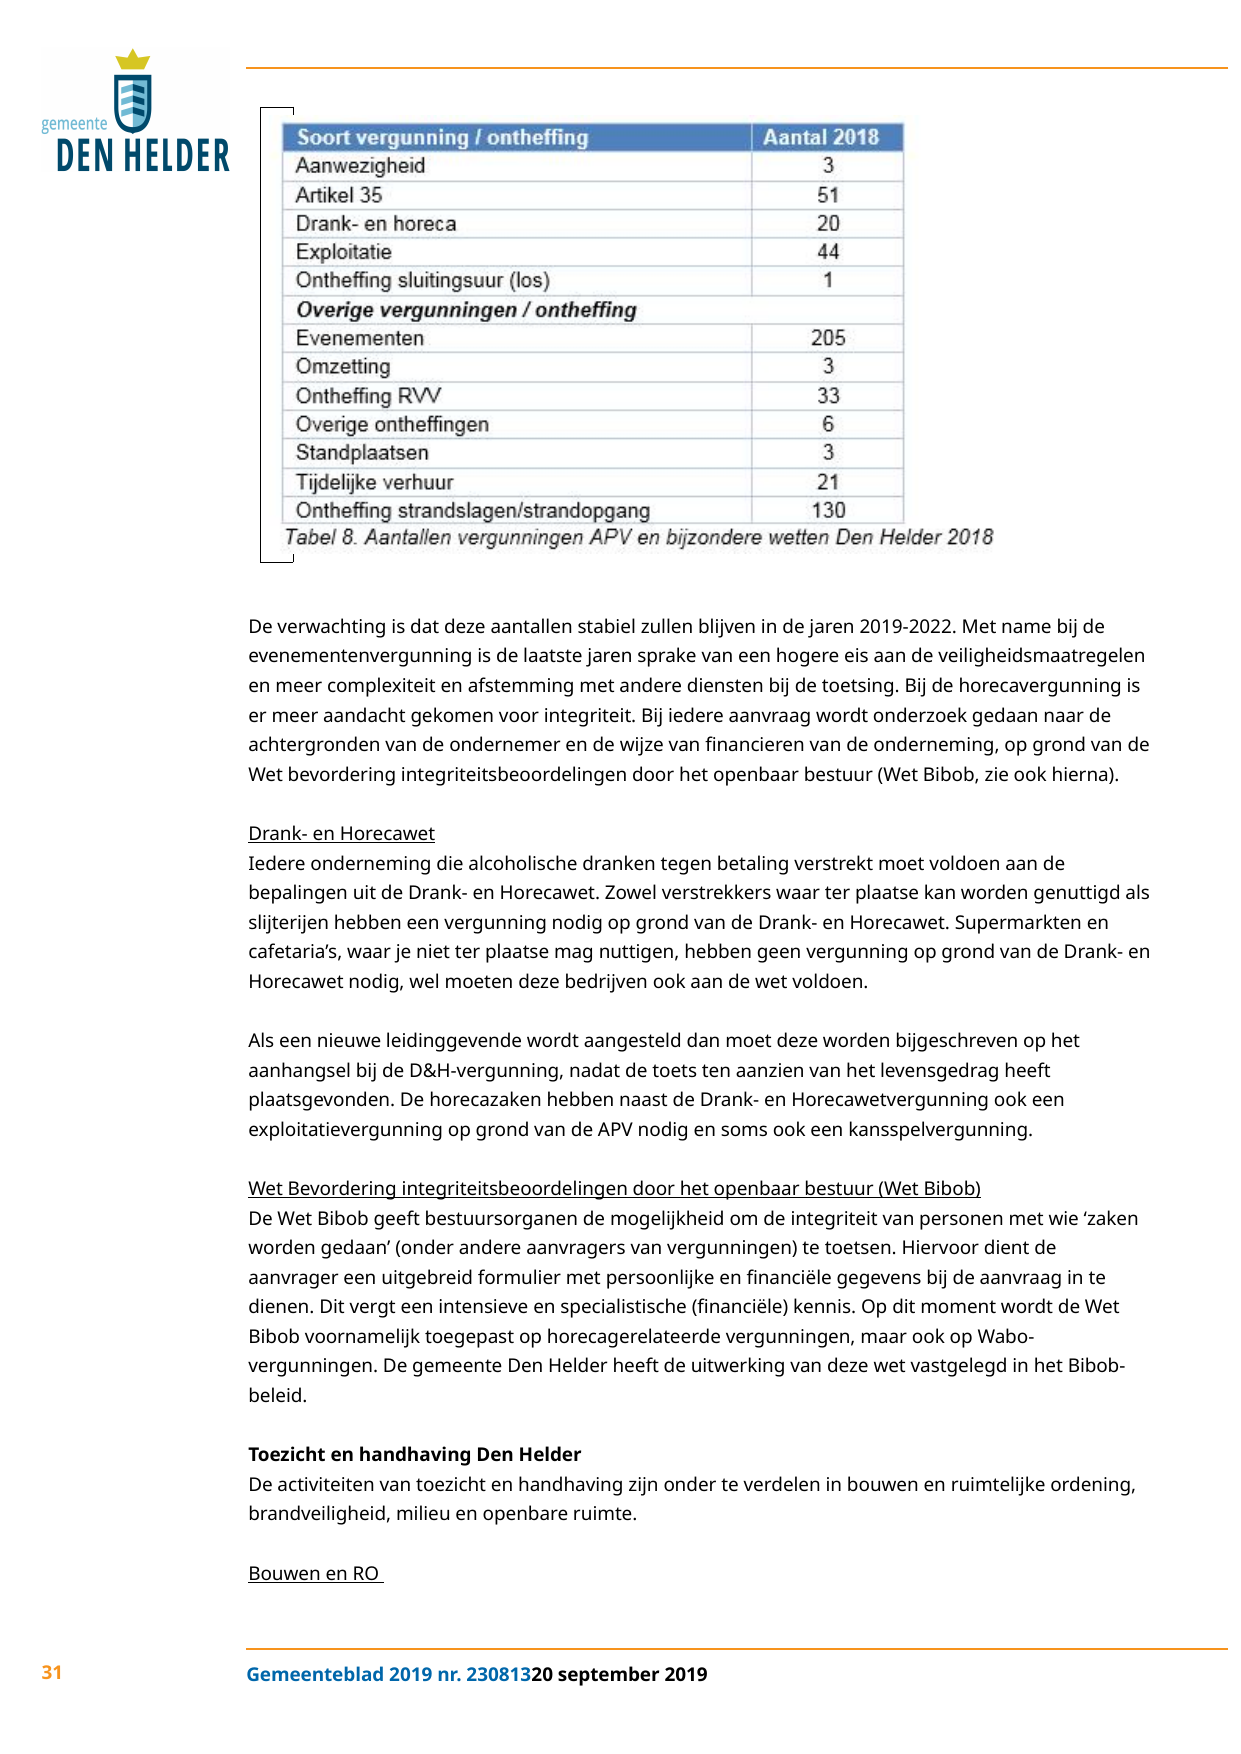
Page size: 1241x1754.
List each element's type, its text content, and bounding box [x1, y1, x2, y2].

text De activiteiten van toezicht en handhaving zijn onder te verdelen in bouwen en ruimtelijke ordening, brandveiligheid, milieu en openbare ruimte. [248, 1471, 1152, 1526]
text Drank- en Horecawet [248, 820, 1152, 846]
text Als een nieuwe leidinggevende wordt aangesteld dan moet deze worden bijgeschreven op het aanhangsel bij de D&H-vergunning, nadat de toets ten aanzien van het levensgedrag heeft plaatsgevonden. De horecazaken hebben naast de Drank- en Horecawetvergunning ook een exploitatievergunning op grond van de APV nodig en soms ook een kansspelvergunning. [248, 1027, 1152, 1142]
picture [63, 144, 68, 165]
text Bouwen en RO [248, 1560, 1152, 1586]
picture [182, 144, 187, 165]
picture [100, 154, 106, 172]
text De verwachting is dat deze aantallen stabiel zullen blijven in de jaren 2019-2022. Met name bij de evenementenvergunning is de laatste jaren sprake van een hogere eis aan de veiligheidsmaatregelen en meer complexiteit en afstemming met andere diensten bij de toetsing. Bij de horecavergunning is er meer aandacht gekomen voor integriteit. Bij iedere aanvraag wordt onderzoek gedaan naar de achtergronden van de ondernemer en de wijze van financieren van de onderneming, op grond van de Wet bevordering integriteitsbeoordelingen door het openbaar bestuur (Wet Bibob, zie ook hierna). [248, 613, 1152, 787]
picture [130, 157, 135, 172]
picture [268, 115, 1022, 554]
text Iedere onderneming die alcoholische dranken tegen betaling verstrekt moet voldoen aan de bepalingen uit de Drank- en Horecawet. Zowel verstrekkers waar ter plaatse kan worden genuttigd als slijterijen hebben een vergunning nodig op grond van de Drank- en Horecawet. Supermarkten en cafetaria’s, waar je niet ter plaatse mag nuttigen, hebben geen vergunning op grond van de Drank- en Horecawet nodig, wel moeten deze bedrijven ook aan de wet voldoen. [248, 850, 1152, 994]
text Wet Bevordering integriteitsbeoordelingen door het openbaar bestuur (Wet Bibob) [248, 1175, 1152, 1201]
text De Wet Bibob geeft bestuursorganen de mogelijkheid om de integriteit van personen met wie ‘zaken worden gedaan’ (onder andere aanvragers van vergunningen) te toetsen. Hiervoor dient de aanvrager een uitgebreid formulier met persoonlijke en financiële gegevens bij de aanvraag in te dienen. Dit vergt een intensieve en specialistische (financiële) kennis. Op dit moment wordt de Wet Bibob voornamelijk toegepast op horecagerelateerde vergunningen, maar ook op Wabo-vergunningen. De gemeente Den Helder heeft de uitwerking van deze wet vastgelegd in het Bibob-beleid. [248, 1205, 1152, 1408]
picture [220, 160, 224, 172]
text Toezicht en handhaving Den Helder [248, 1441, 1152, 1467]
picture [41, 47, 231, 172]
